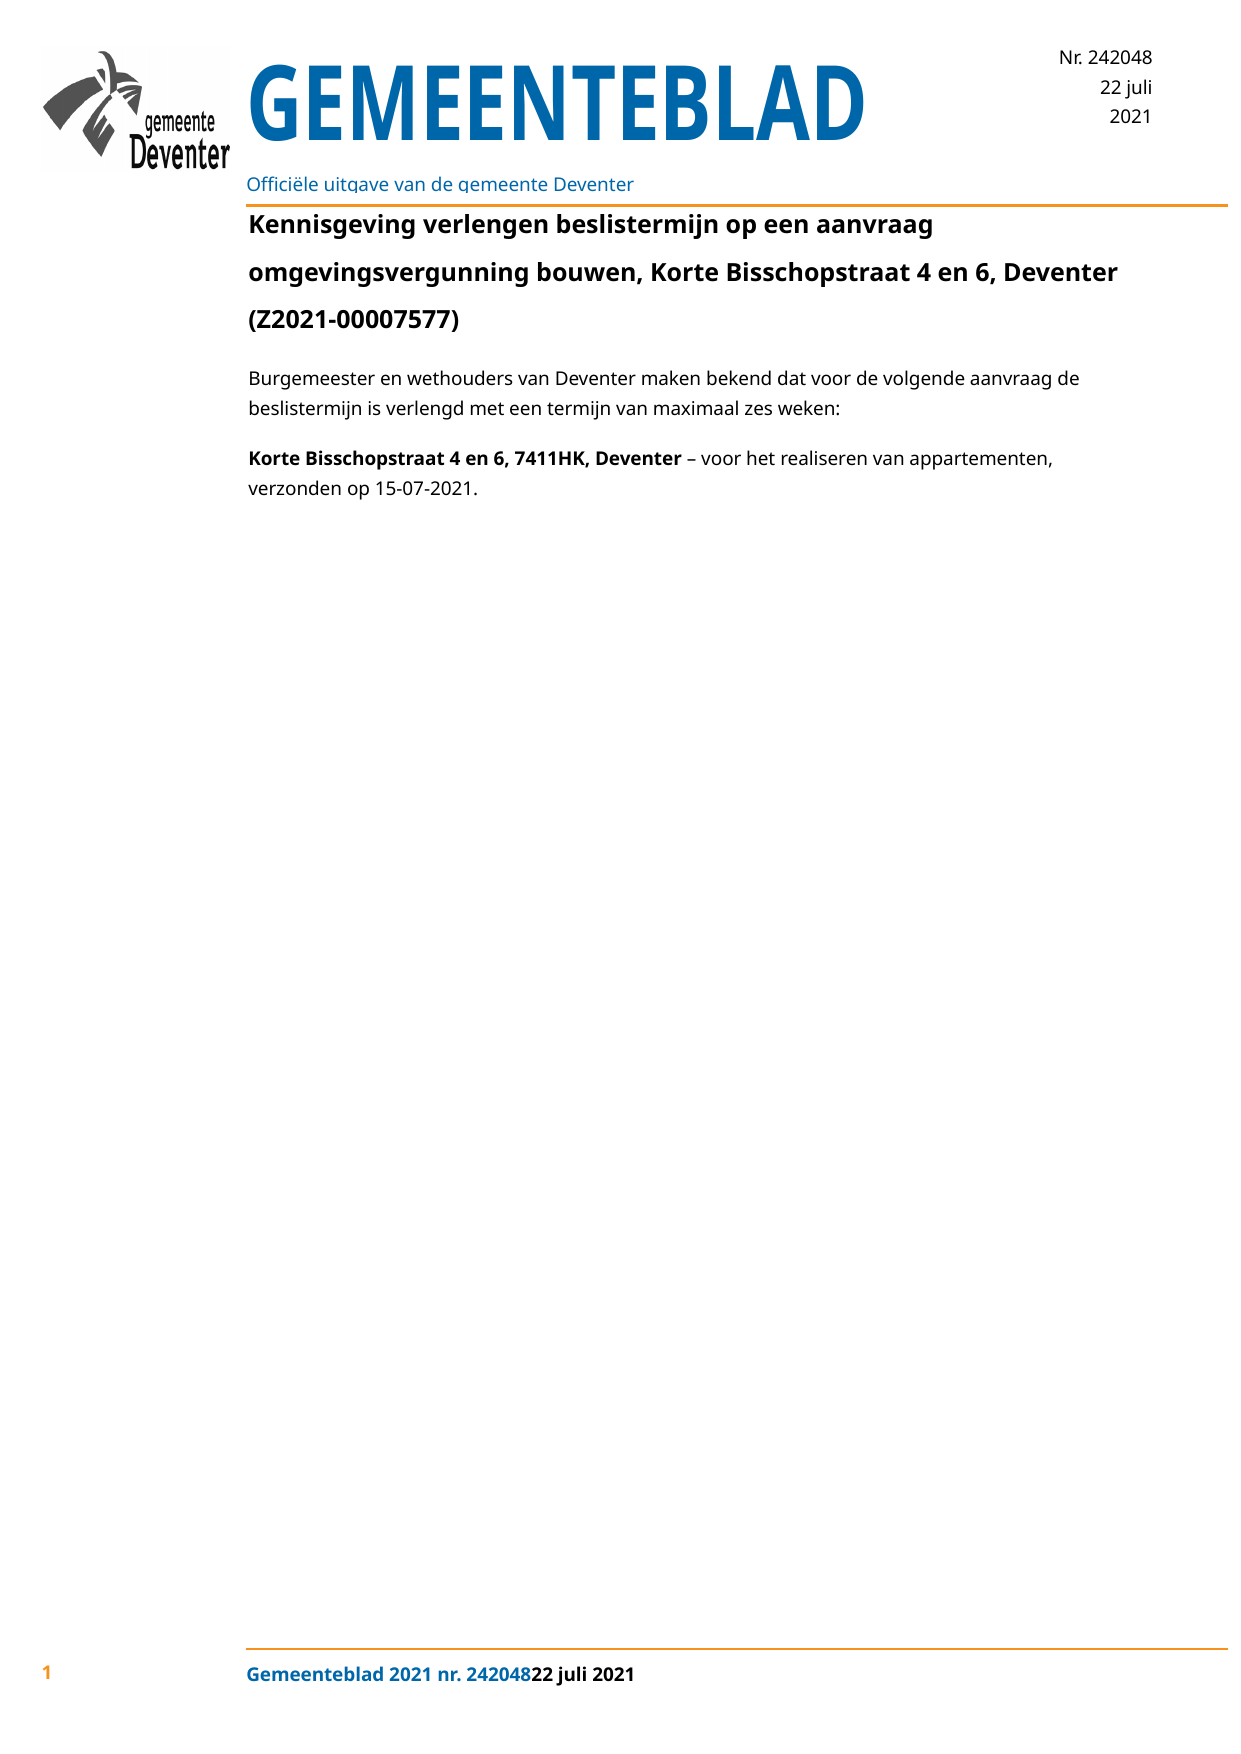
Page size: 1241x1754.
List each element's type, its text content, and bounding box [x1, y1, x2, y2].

text Korte Bisschopstraat 4 en 6, 7411HK, Deventer – voor het realiseren van appartementen, verzonden op 15-07-2021. [248, 446, 1152, 501]
picture [41, 47, 231, 172]
text Kennisgeving verlengen beslistermijn op een aanvraag omgevingsvergunning bouwen, Korte Bisschopstraat 4 en 6, Deventer (Z2021-00007577) [248, 207, 1152, 336]
text Burgemeester en wethouders van Deventer maken bekend dat voor de volgende aanvraag de beslistermijn is verlengd met een termijn van maximaal zes weken: [248, 366, 1152, 421]
